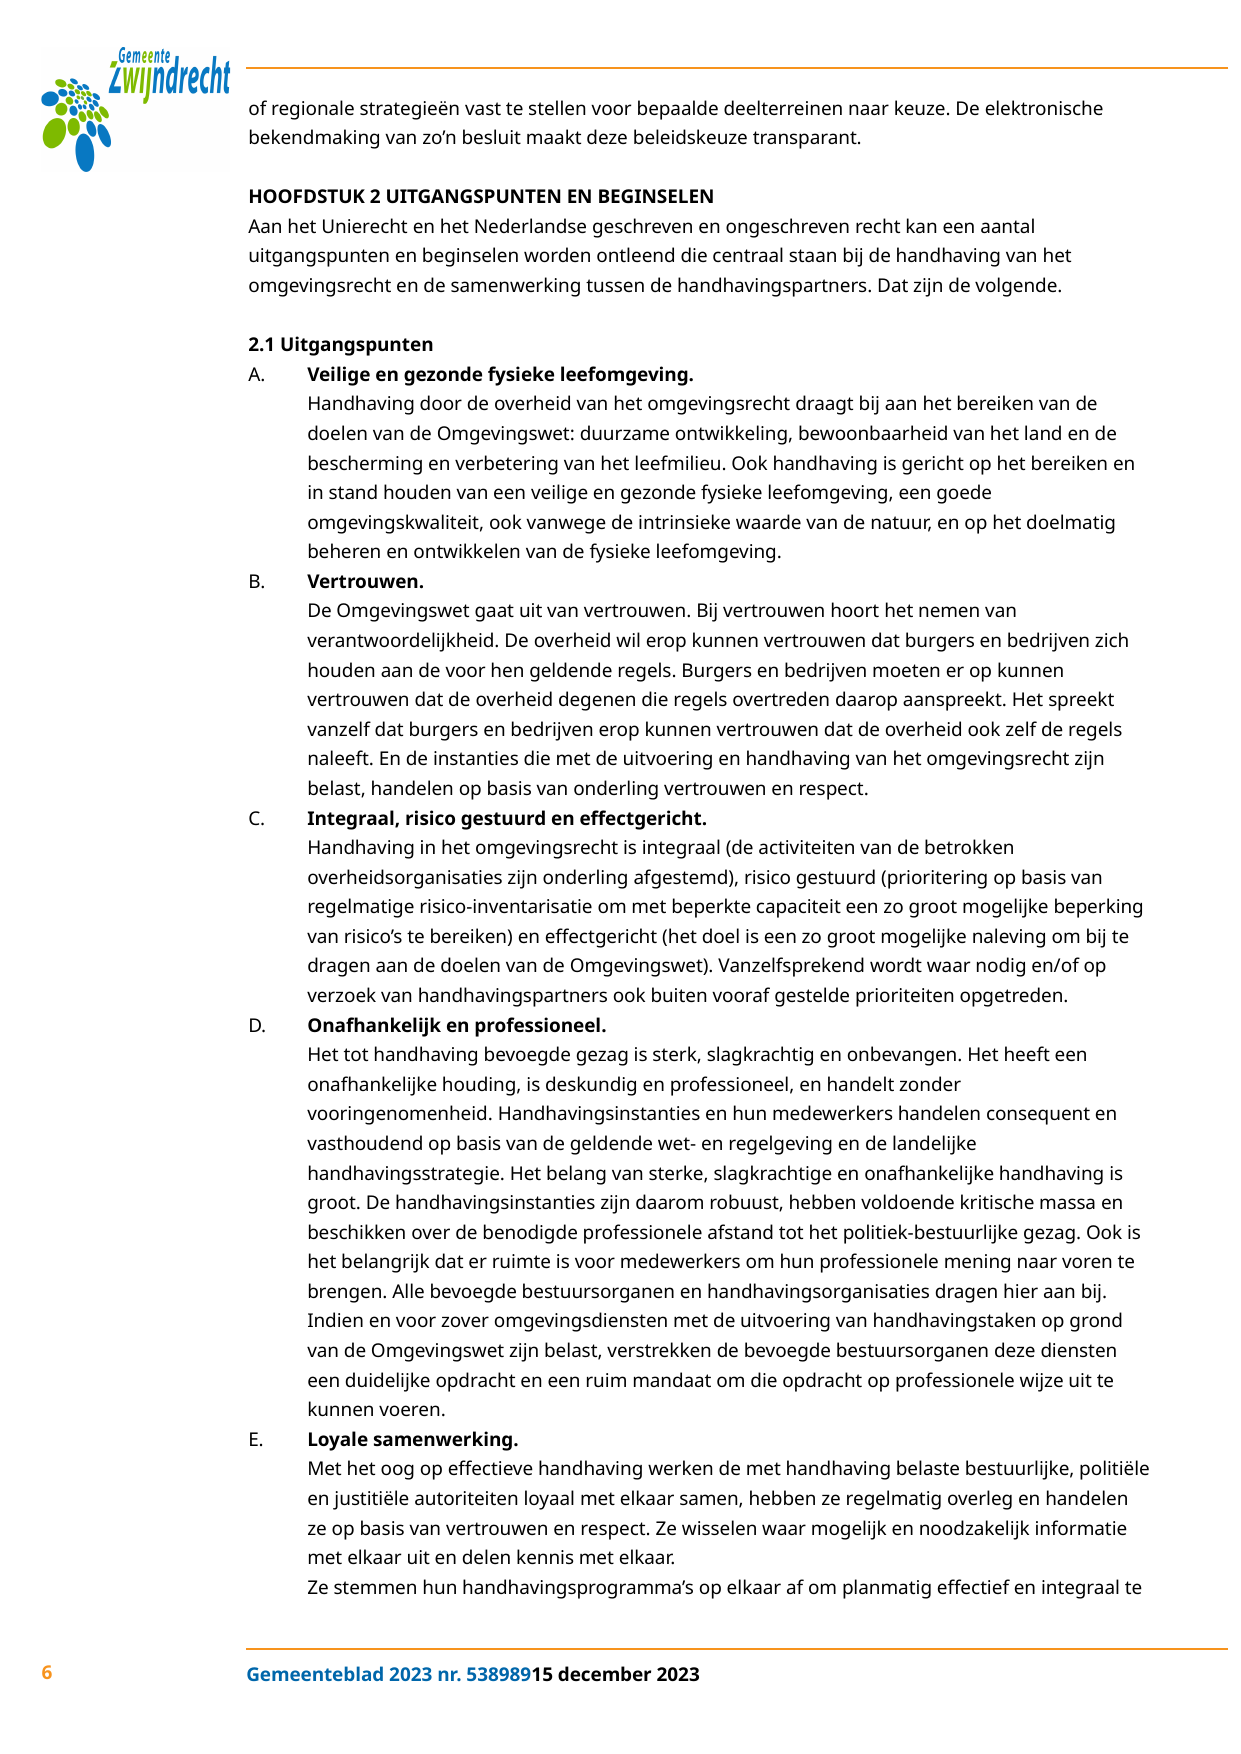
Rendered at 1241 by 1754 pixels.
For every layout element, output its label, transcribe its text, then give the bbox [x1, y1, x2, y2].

list Handhaving door de overheid van het omgevingsrecht draagt bij aan het bereiken van de doelen van de Omgevingswet: duurzame ontwikkeling, bewoonbaarheid van het land en de bescherming en verbetering van het leefmilieu. Ook handhaving is gericht op het bereiken en in stand houden van een veilige en gezonde fysieke leefomgeving, een goede omgevingskwaliteit, ook vanwege de intrinsieke waarde van de natuur, en op het doelmatig beheren en ontwikkelen van de fysieke leefomgeving. [248, 391, 1152, 564]
list Veilige en gezonde fysieke leefomgeving. [248, 361, 1152, 387]
list Met het oog op effectieve handhaving werken de met handhaving belaste bestuurlijke, politiële en justitiële autoriteiten loyaal met elkaar samen, hebben ze regelmatig overleg en handelen ze op basis van vertrouwen en respect. Ze wisselen waar mogelijk en noodzakelijk informatie met elkaar uit en delen kennis met elkaar. [248, 1456, 1152, 1570]
picture [41, 47, 231, 172]
list Handhaving in het omgevingsrecht is integraal (de activiteiten van de betrokken overheidsorganisaties zijn onderling afgestemd), risico gestuurd (prioritering op basis van regelmatige risico-inventarisatie om met beperkte capaciteit een zo groot mogelijke beperking van risico’s te bereiken) en effectgericht (het doel is een zo groot mogelijke naleving om bij te dragen aan de doelen van de Omgevingswet). Vanzelfsprekend wordt waar nodig en/of op verzoek van handhavingspartners ook buiten vooraf gestelde prioriteiten opgetreden. [248, 834, 1152, 1008]
list Loyale samenwerking. [248, 1426, 1152, 1452]
list Integraal, risico gestuurd en effectgericht. [248, 805, 1152, 831]
text 2.1 Uitgangspunten [248, 331, 1152, 357]
list Onafhankelijk en professioneel. [248, 1012, 1152, 1038]
list De Omgevingswet gaat uit van vertrouwen. Bij vertrouwen hoort het nemen van verantwoordelijkheid. De overheid wil erop kunnen vertrouwen dat burgers en bedrijven zich houden aan de voor hen geldende regels. Burgers en bedrijven moeten er op kunnen vertrouwen dat de overheid degenen die regels overtreden daarop aanspreekt. Het spreekt vanzelf dat burgers en bedrijven erop kunnen vertrouwen dat de overheid ook zelf de regels naleeft. En de instanties die met de uitvoering en handhaving van het omgevingsrecht zijn belast, handelen op basis van onderling vertrouwen en respect. [248, 598, 1152, 801]
text of regionale strategieën vast te stellen voor bepaalde deelterreinen naar keuze. De elektronische bekendmaking van zo’n besluit maakt deze beleidskeuze transparant. [248, 95, 1152, 150]
list Ze stemmen hun handhavingsprogramma’s op elkaar af om planmatig effectief en integraal te [248, 1574, 1152, 1600]
text Aan het Unierecht en het Nederlandse geschreven en ongeschreven recht kan een aantal uitgangspunten en beginselen worden ontleend die centraal staan bij de handhaving van het omgevingsrecht en de samenwerking tussen de handhavingspartners. Dat zijn de volgende. [248, 213, 1152, 298]
list Het tot handhaving bevoegde gezag is sterk, slagkrachtig en onbevangen. Het heeft een onafhankelijke houding, is deskundig en professioneel, en handelt zonder vooringenomenheid. Handhavingsinstanties en hun medewerkers handelen consequent en vasthoudend op basis van de geldende wet- en regelgeving en de landelijke handhavingsstrategie. Het belang van sterke, slagkrachtige en onafhankelijke handhaving is groot. De handhavingsinstanties zijn daarom robuust, hebben voldoende kritische massa en beschikken over de benodigde professionele afstand tot het politiek-bestuurlijke gezag. Ook is het belangrijk dat er ruimte is voor medewerkers om hun professionele mening naar voren te brengen. Alle bevoegde bestuursorganen en handhavingsorganisaties dragen hier aan bij. Indien en voor zover omgevingsdiensten met de uitvoering van handhavingstaken op grond van de Omgevingswet zijn belast, verstrekken de bevoegde bestuursorganen deze diensten een duidelijke opdracht en een ruim mandaat om die opdracht op professionele wijze uit te kunnen voeren. [248, 1041, 1152, 1422]
text HOOFDSTUK 2 UITGANGSPUNTEN EN BEGINSELEN [248, 183, 1152, 209]
list Vertrouwen. [248, 568, 1152, 594]
